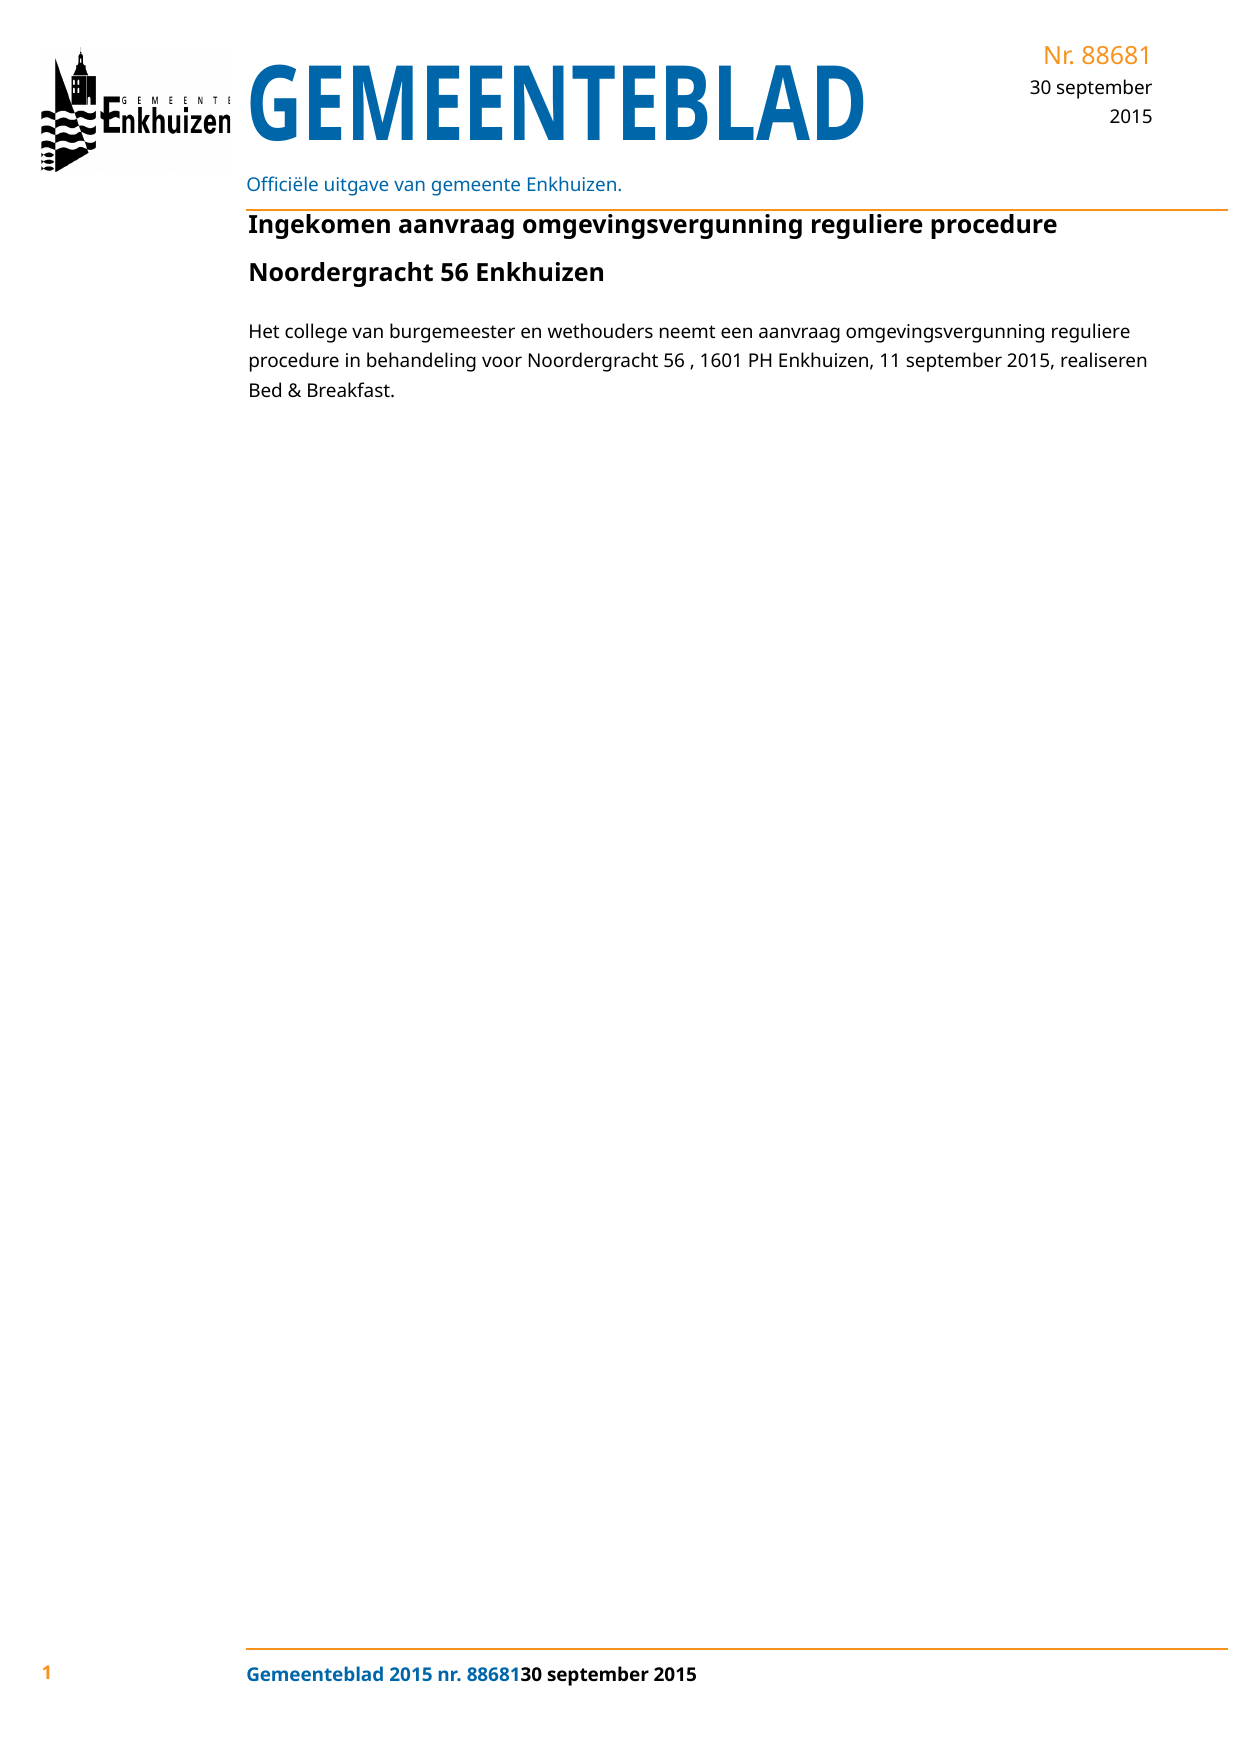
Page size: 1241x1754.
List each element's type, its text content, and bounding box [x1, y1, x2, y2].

text Ingekomen aanvraag omgevingsvergunning reguliere procedure Noordergracht 56 Enkhuizen [248, 211, 1152, 288]
picture [41, 47, 231, 172]
text Het college van burgemeester en wethouders neemt een aanvraag omgevingsvergunning reguliere procedure in behandeling voor Noordergracht 56 , 1601 PH Enkhuizen, 11 september 2015, realiseren Bed & Breakfast. [248, 318, 1152, 403]
